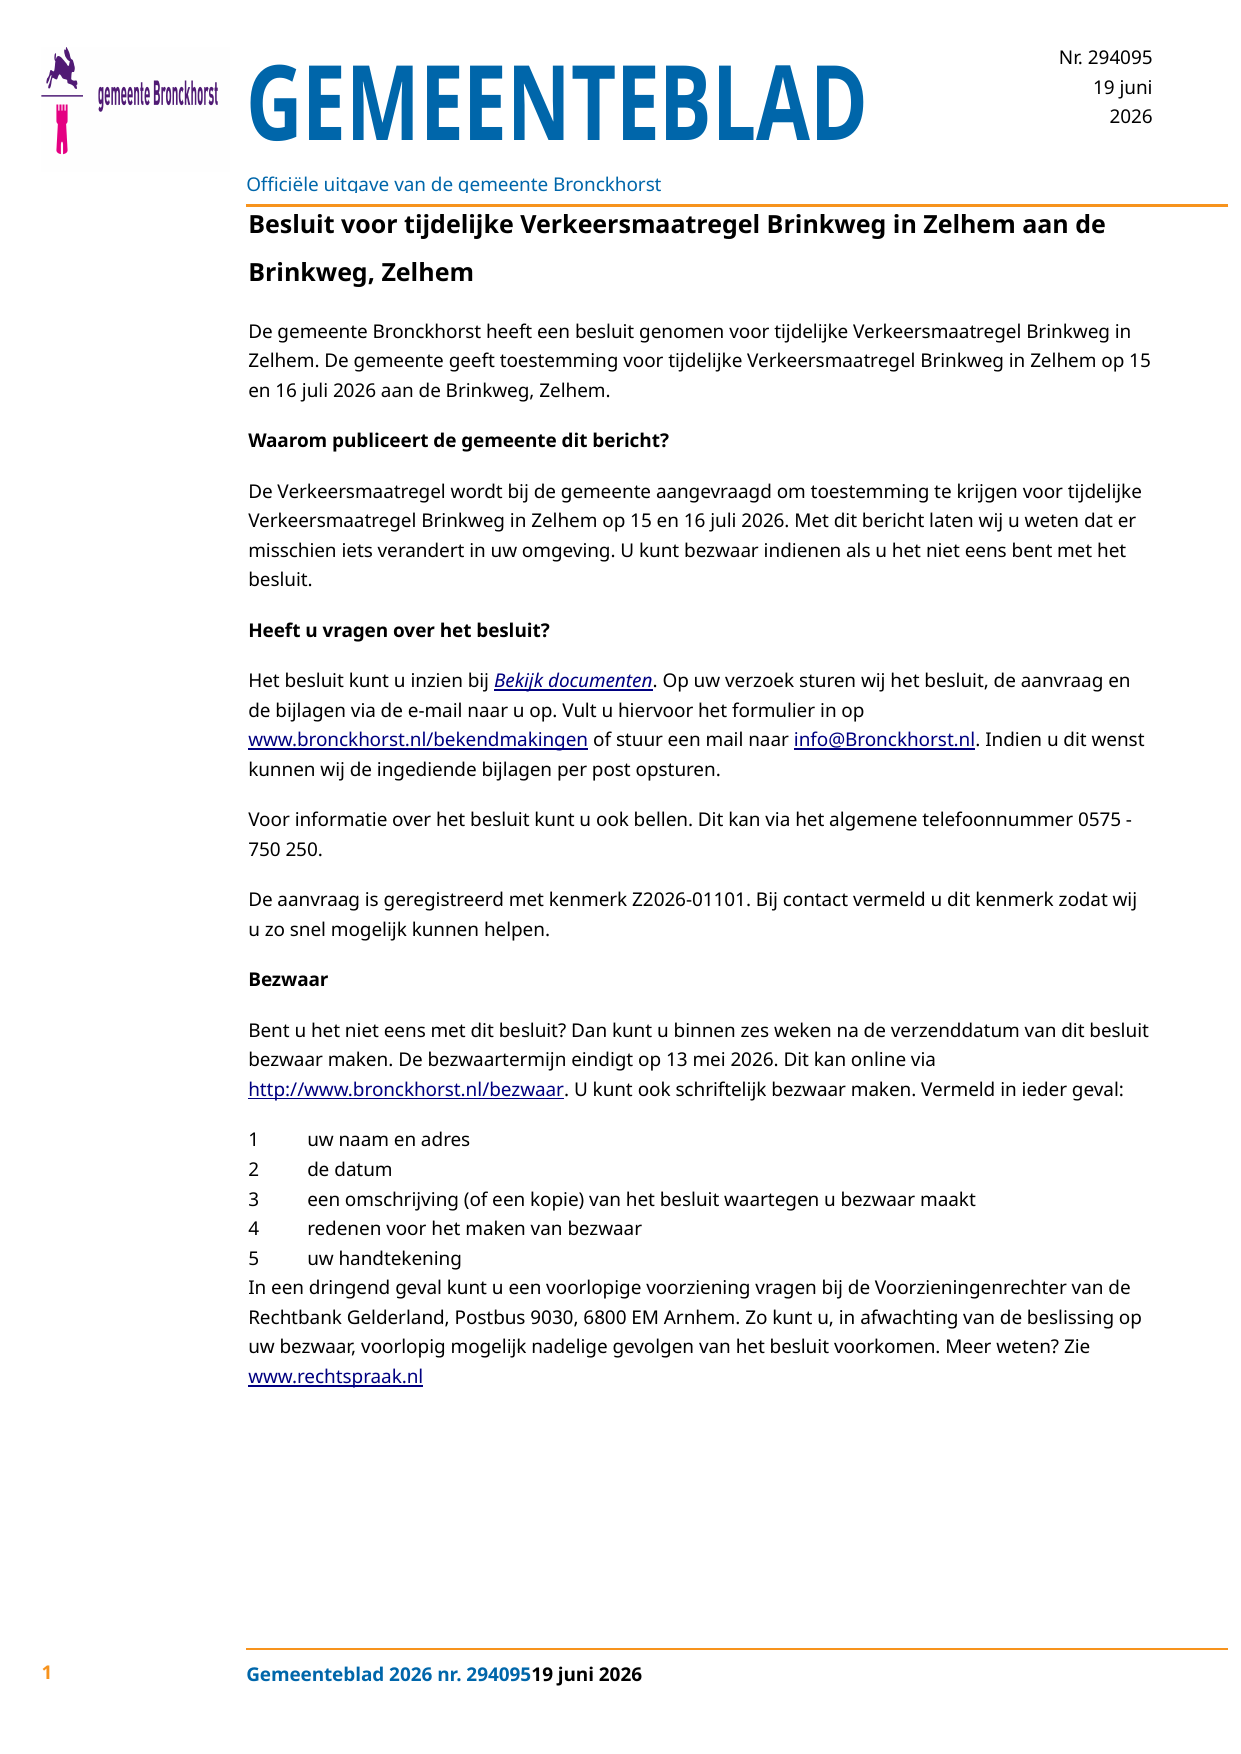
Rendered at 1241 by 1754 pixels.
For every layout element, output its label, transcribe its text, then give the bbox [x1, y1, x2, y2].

picture [41, 47, 231, 172]
text Heeft u vragen over het besluit? [248, 617, 1152, 643]
text De aanvraag is geregistreerd met kenmerk Z2026-01101. Bij contact vermeld u dit kenmerk zodat wij u zo snel mogelijk kunnen helpen. [248, 887, 1152, 942]
list redenen voor het maken van bezwaar [248, 1215, 1152, 1241]
list uw handtekening [248, 1245, 1152, 1271]
text Voor informatie over het besluit kunt u ook bellen. Dit kan via het algemene telefoonnummer 0575 - 750 250. [248, 807, 1152, 862]
list uw naam en adres [248, 1127, 1152, 1152]
text De gemeente Bronckhorst heeft een besluit genomen voor tijdelijke Verkeersmaatregel Brinkweg in Zelhem. De gemeente geeft toestemming voor tijdelijke Verkeersmaatregel Brinkweg in Zelhem op 15 en 16 juli 2026 aan de Brinkweg, Zelhem. [248, 318, 1152, 403]
text Het besluit kunt u inzien bij Bekijk documenten. Op uw verzoek sturen wij het besluit, de aanvraag en de bijlagen via de e-mail naar u op. Vult u hiervoor het formulier in op www.bronckhorst.nl/bekendmakingen of stuur een mail naar info@Bronckhorst.nl. Indien u dit wenst kunnen wij de ingediende bijlagen per post opsturen. [248, 667, 1152, 782]
list de datum [248, 1156, 1152, 1182]
text Bent u het niet eens met dit besluit? Dan kunt u binnen zes weken na de verzenddatum van dit besluit bezwaar maken. De bezwaartermijn eindigt op 13 mei 2026. Dit kan online via http://www.bronckhorst.nl/bezwaar. U kunt ook schriftelijk bezwaar maken. Vermeld in ieder geval: [248, 1017, 1152, 1102]
text Waarom publiceert de gemeente dit bericht? [248, 427, 1152, 453]
text De Verkeersmaatregel wordt bij de gemeente aangevraagd om toestemming te krijgen voor tijdelijke Verkeersmaatregel Brinkweg in Zelhem op 15 en 16 juli 2026. Met dit bericht laten wij u weten dat er misschien iets verandert in uw omgeving. U kunt bezwaar indienen als u het niet eens bent met het besluit. [248, 478, 1152, 592]
list een omschrijving (of een kopie) van het besluit waartegen u bezwaar maakt [248, 1186, 1152, 1212]
text Bezwaar [248, 967, 1152, 992]
text In een dringend geval kunt u een voorlopige voorziening vragen bij de Voorzieningenrechter van de Rechtbank Gelderland, Postbus 9030, 6800 EM Arnhem. Zo kunt u, in afwachting van de beslissing op uw bezwaar, voorlopig mogelijk nadelige gevolgen van het besluit voorkomen. Meer weten? Zie www.rechtspraak.nl [248, 1274, 1152, 1389]
text Besluit voor tijdelijke Verkeersmaatregel Brinkweg in Zelhem aan de Brinkweg, Zelhem [248, 207, 1152, 288]
